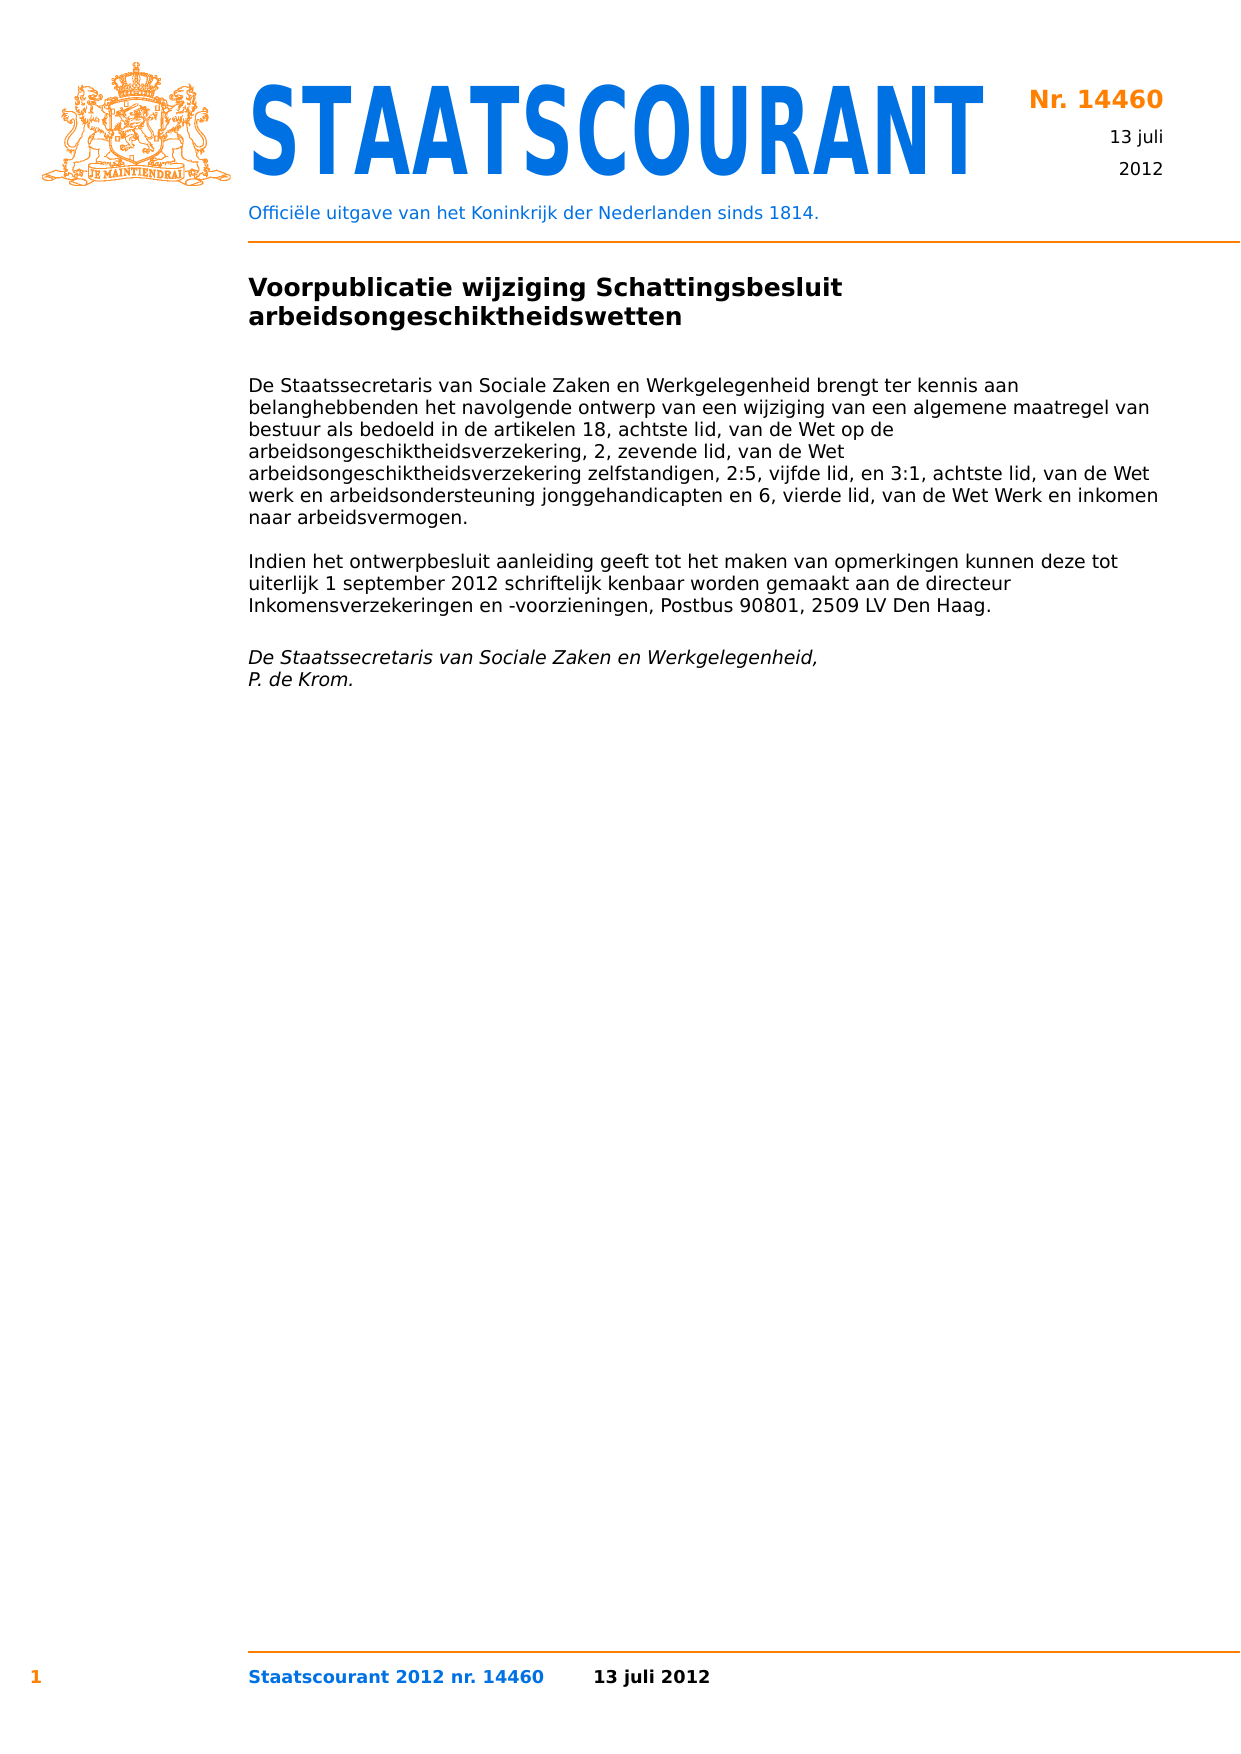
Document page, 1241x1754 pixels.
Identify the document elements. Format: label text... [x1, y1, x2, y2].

text Indien het ontwerpbesluit aanleiding geeft tot het maken van opmerkingen kunnen deze tot uiterlijk 1 september 2012 schriftelijk kenbaar worden gemaakt aan de directeur Inkomensverzekeringen en -voorzieningen, Postbus 90801, 2509 LV Den Haag. [248, 551, 1163, 617]
subtitle Voorpublicatie wijziging Schattingsbesluit arbeidsongeschiktheidswetten [248, 273, 1163, 331]
table_cell 2012 [998, 153, 1240, 203]
table_header STAATSCOURANT [248, 62, 998, 203]
table_header Nr. 14460 [998, 62, 1240, 121]
text De Staatssecretaris van Sociale Zaken en Werkgelegenheid, P. de Krom. [248, 647, 1163, 691]
text De Staatssecretaris van Sociale Zaken en Werkgelegenheid brengt ter kennis aan belanghebbenden het navolgende ontwerp van een wijziging van een algemene maatregel van bestuur als bedoeld in de artikelen 18, achtste lid, van de Wet op de arbeidsongeschiktheidsverzekering, 2, zevende lid, van de Wet arbeidsongeschiktheidsverzekering zelfstandigen, 2:5, vijfde lid, en 3:1, achtste lid, van de Wet werk en arbeidsondersteuning jonggehandicapten en 6, vierde lid, van de Wet Werk en inkomen naar arbeidsvermogen. [248, 375, 1163, 529]
table_cell 13 juli [998, 121, 1240, 153]
table_cell Officiële uitgave van het Koninkrijk der Nederlanden sinds 1814. [248, 203, 1240, 241]
table_header [25, 62, 248, 241]
picture [41, 62, 231, 186]
